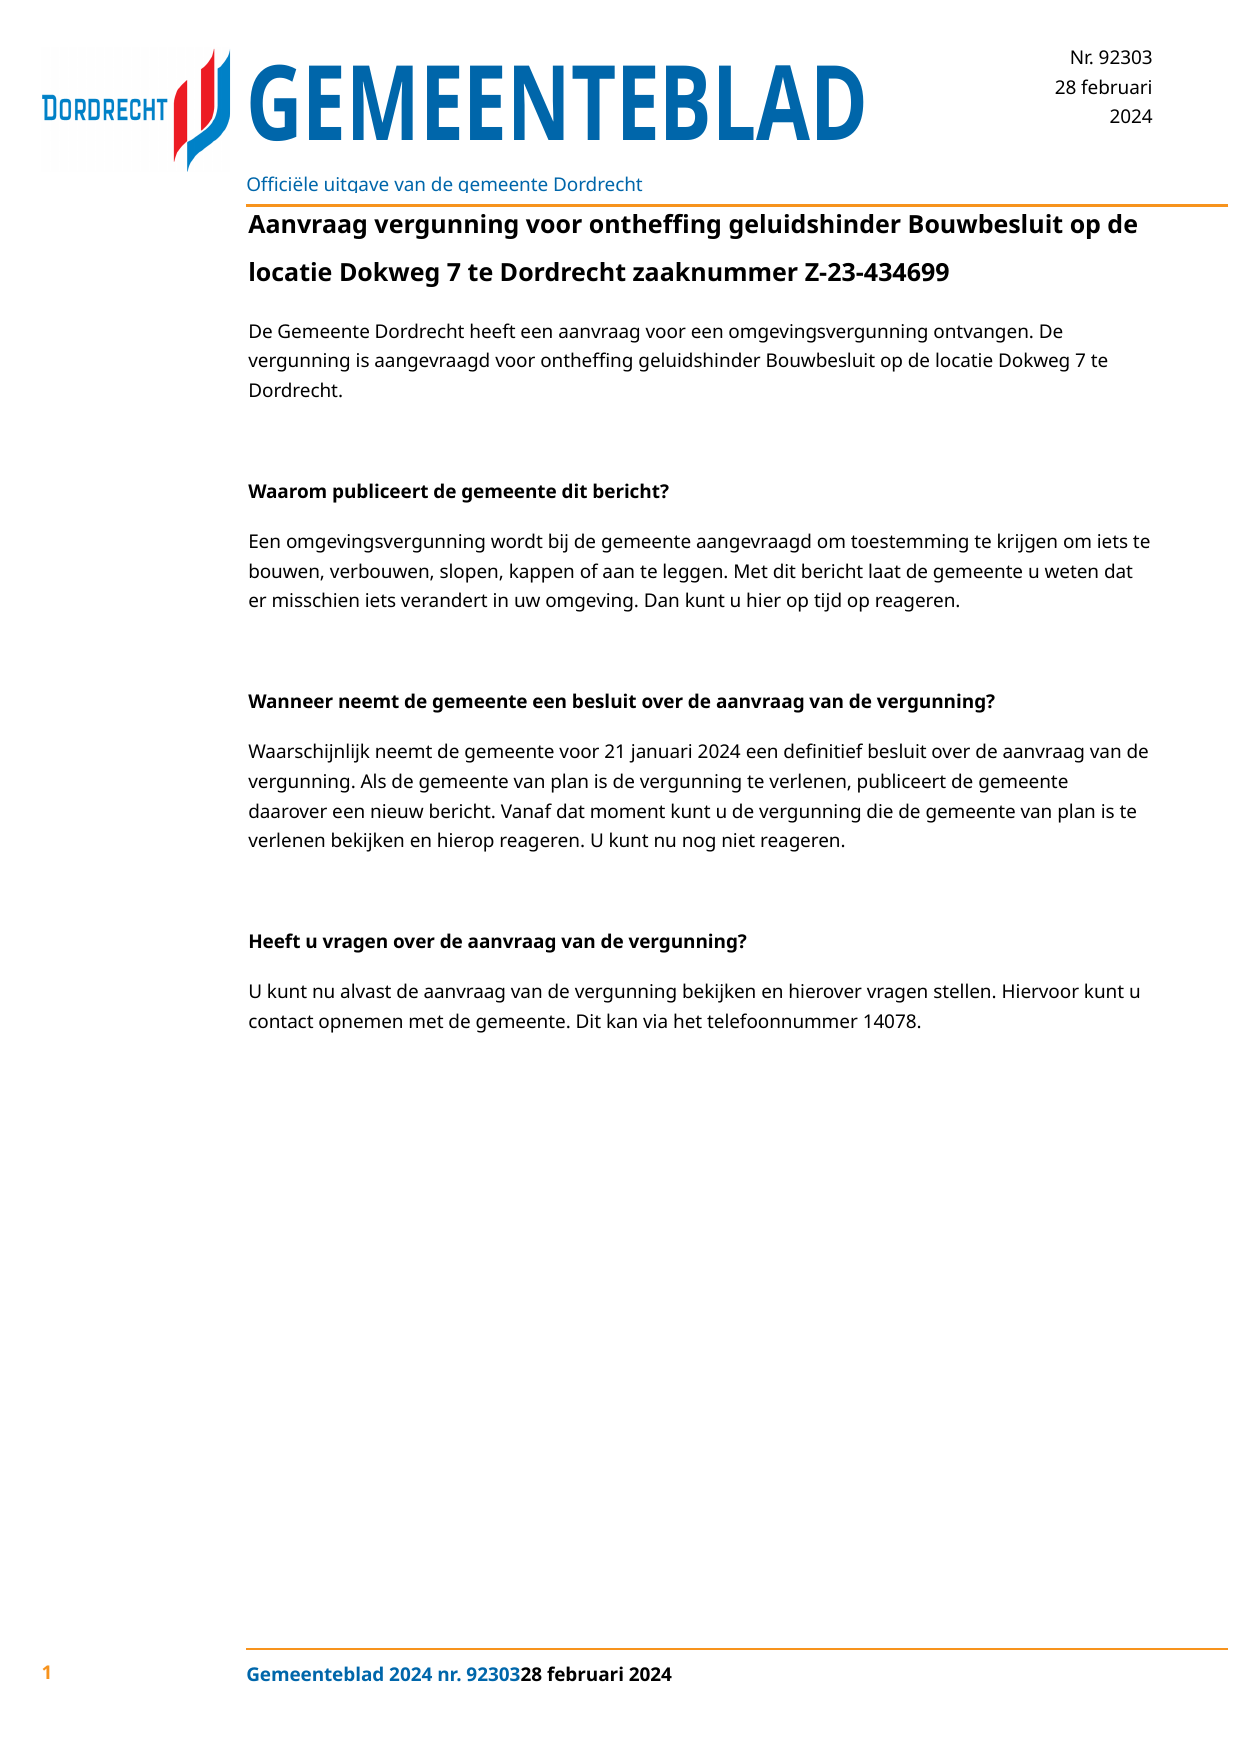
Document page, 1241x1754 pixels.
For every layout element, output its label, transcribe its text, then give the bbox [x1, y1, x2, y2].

text De Gemeente Dordrecht heeft een aanvraag voor een omgevingsvergunning ontvangen. De vergunning is aangevraagd voor ontheffing geluidshinder Bouwbesluit op de locatie Dokweg 7 te Dordrecht. [248, 318, 1152, 403]
text Een omgevingsvergunning wordt bij de gemeente aangevraagd om toestemming te krijgen om iets te bouwen, verbouwen, slopen, kappen of aan te leggen. Met dit bericht laat de gemeente u weten dat er misschien iets verandert in uw omgeving. Dan kunt u hier op tijd op reageren. [248, 528, 1152, 613]
text U kunt nu alvast de aanvraag van de vergunning bekijken en hierover vragen stellen. Hiervoor kunt u contact opnemen met de gemeente. Dit kan via het telefoonnummer 14078. [248, 979, 1152, 1034]
text Waarom publiceert de gemeente dit bericht? [248, 478, 1152, 504]
text Aanvraag vergunning voor ontheffing geluidshinder Bouwbesluit op de locatie Dokweg 7 te Dordrecht zaaknummer Z-23-434699 [248, 207, 1152, 288]
text Heeft u vragen over de aanvraag van de vergunning? [248, 928, 1152, 954]
text Wanneer neemt de gemeente een besluit over de aanvraag van de vergunning? [248, 688, 1152, 714]
text Waarschijnlijk neemt de gemeente voor 21 januari 2024 een definitief besluit over de aanvraag van de vergunning. Als de gemeente van plan is de vergunning te verlenen, publiceert de gemeente daarover een nieuw bericht. Vanaf dat moment kunt u de vergunning die de gemeente van plan is te verlenen bekijken en hierop reageren. U kunt nu nog niet reageren. [248, 739, 1152, 853]
picture [41, 47, 231, 172]
